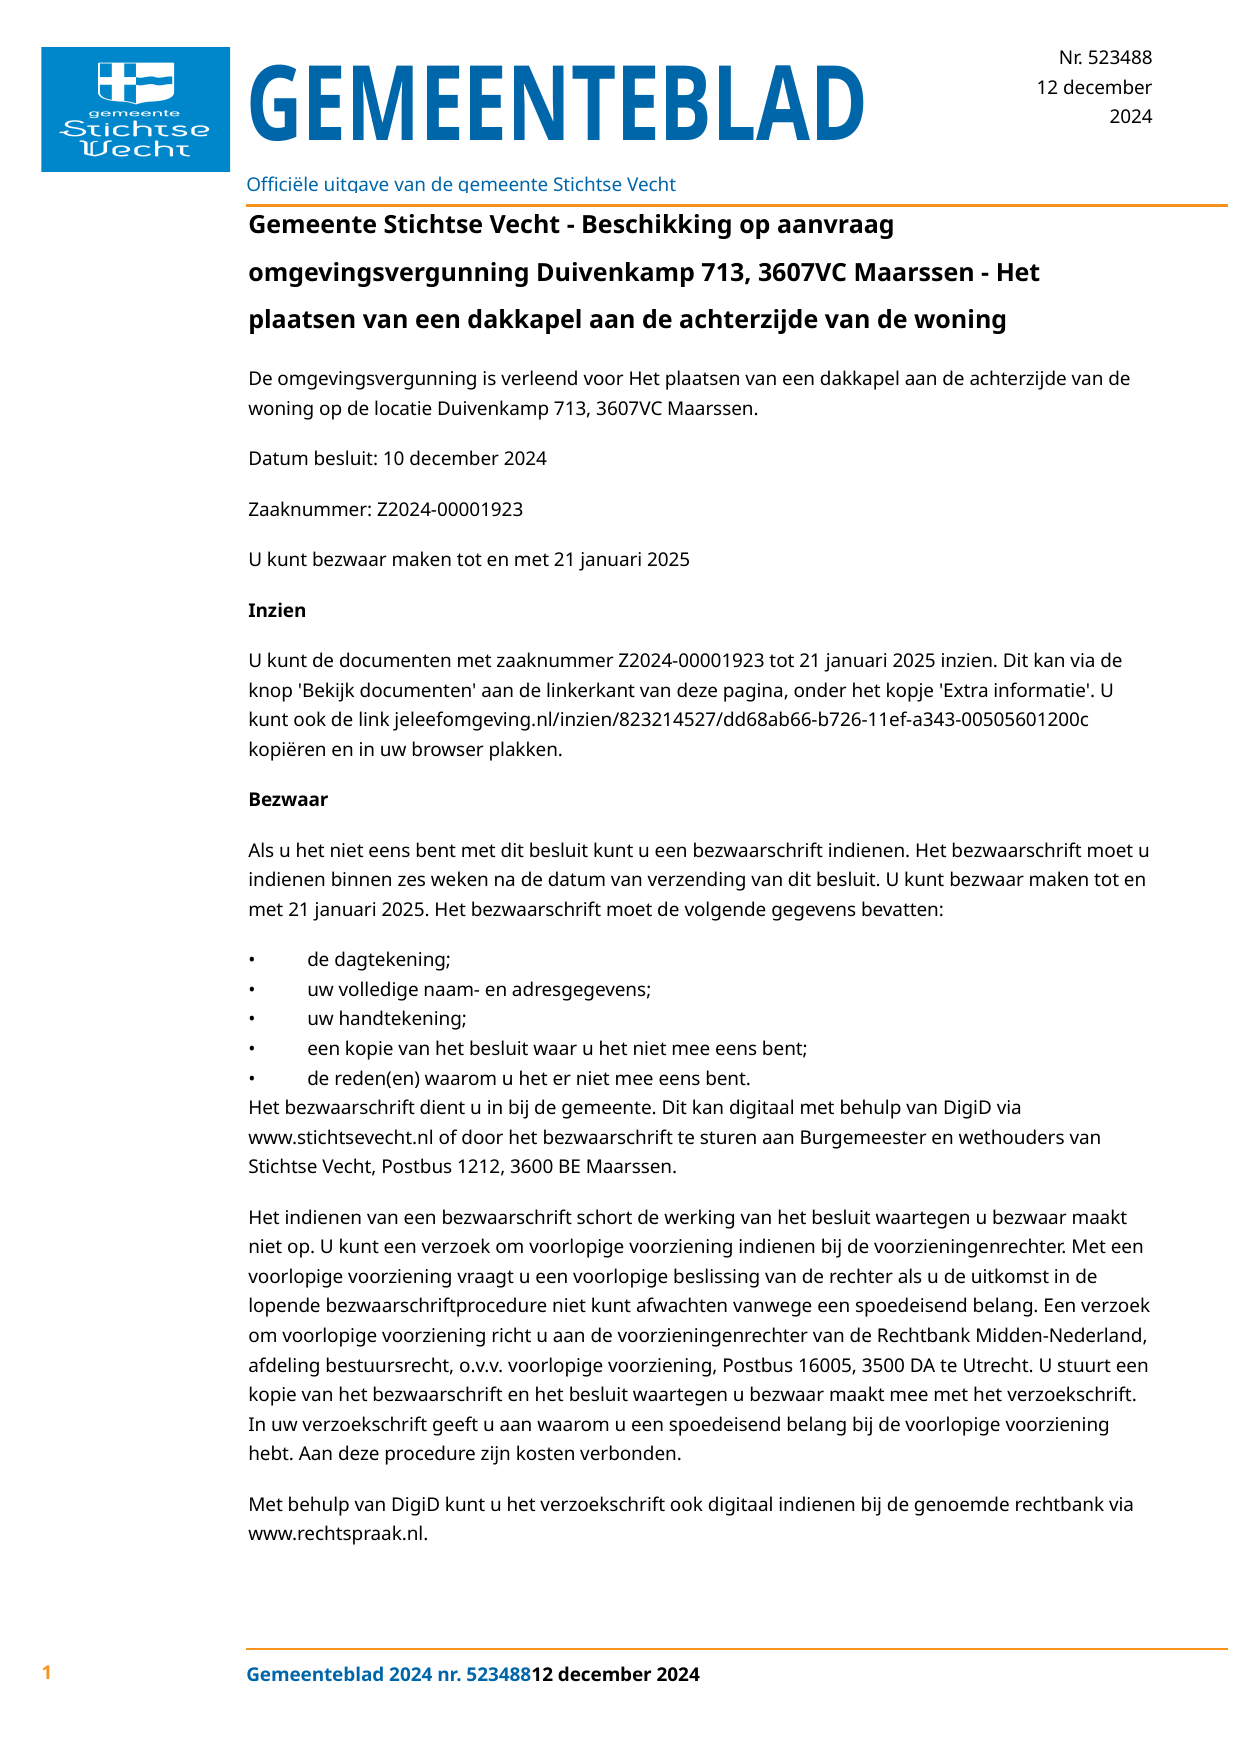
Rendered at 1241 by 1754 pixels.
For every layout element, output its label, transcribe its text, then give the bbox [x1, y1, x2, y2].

text Zaaknummer: Z2024-00001923 [248, 496, 1152, 522]
list uw volledige naam- en adresgegevens; [248, 976, 1152, 1002]
text Gemeente Stichtse Vecht - Beschikking op aanvraag omgevingsvergunning Duivenkamp 713, 3607VC Maarssen - Het plaatsen van een dakkapel aan de achterzijde van de woning [248, 207, 1152, 336]
text De omgevingsvergunning is verleend voor Het plaatsen van een dakkapel aan de achterzijde van de woning op de locatie Duivenkamp 713, 3607VC Maarssen. [248, 366, 1152, 421]
picture [99, 63, 135, 101]
text Datum besluit: 10 december 2024 [248, 446, 1152, 471]
list uw handtekening; [248, 1006, 1152, 1031]
list de reden(en) waarom u het er niet mee eens bent. [248, 1065, 1152, 1090]
list een kopie van het besluit waar u het niet mee eens bent; [248, 1035, 1152, 1061]
text Het bezwaarschrift dient u in bij de gemeente. Dit kan digitaal met behulp van DigiD via www.stichtsevecht.nl of door het bezwaarschrift te sturen aan Burgemeester en wethouders van Stichtse Vecht, Postbus 1212, 3600 BE Maarssen. [248, 1094, 1152, 1179]
text U kunt bezwaar maken tot en met 21 januari 2025 [248, 546, 1152, 572]
picture [137, 63, 174, 103]
text Bezwaar [248, 786, 1152, 812]
text Met behulp van DigiD kunt u het verzoekschrift ook digitaal indienen bij de genoemde rechtbank via www.rechtspraak.nl. [248, 1491, 1152, 1546]
text U kunt de documenten met zaaknummer Z2024-00001923 tot 21 januari 2025 inzien. Dit kan via de knop 'Bekijk documenten' aan de linkerkant van deze pagina, onder het kopje 'Extra informatie'. U kunt ook de link jeleefomgeving.nl/inzien/823214527/dd68ab66-b726-11ef-a343-00505601200c kopiëren en in uw browser plakken. [248, 647, 1152, 762]
text Inzien [248, 597, 1152, 622]
text Het indienen van een bezwaarschrift schort de werking van het besluit waartegen u bezwaar maakt niet op. U kunt een verzoek om voorlopige voorziening indienen bij de voorzieningenrechter. Met een voorlopige voorziening vraagt u een voorlopige beslissing van de rechter als u de uitkomst in de lopende bezwaarschriftprocedure niet kunt afwachten vanwege een spoedeisend belang. Een verzoek om voorlopige voorziening richt u aan de voorzieningenrechter van de Rechtbank Midden-Nederland, afdeling bestuursrecht, o.v.v. voorlopige voorziening, Postbus 16005, 3500 DA te Utrecht. U stuurt een kopie van het bezwaarschrift en het besluit waartegen u bezwaar maakt mee met het verzoekschrift. In uw verzoekschrift geeft u aan waarom u een spoedeisend belang bij de voorlopige voorziening hebt. Aan deze procedure zijn kosten verbonden. [248, 1204, 1152, 1466]
list de dagtekening; [248, 946, 1152, 972]
text Als u het niet eens bent met dit besluit kunt u een bezwaarschrift indienen. Het bezwaarschrift moet u indienen binnen zes weken na de datum van verzending van dit besluit. U kunt bezwaar maken tot en met 21 januari 2025. Het bezwaarschrift moet de volgende gegevens bevatten: [248, 837, 1152, 922]
